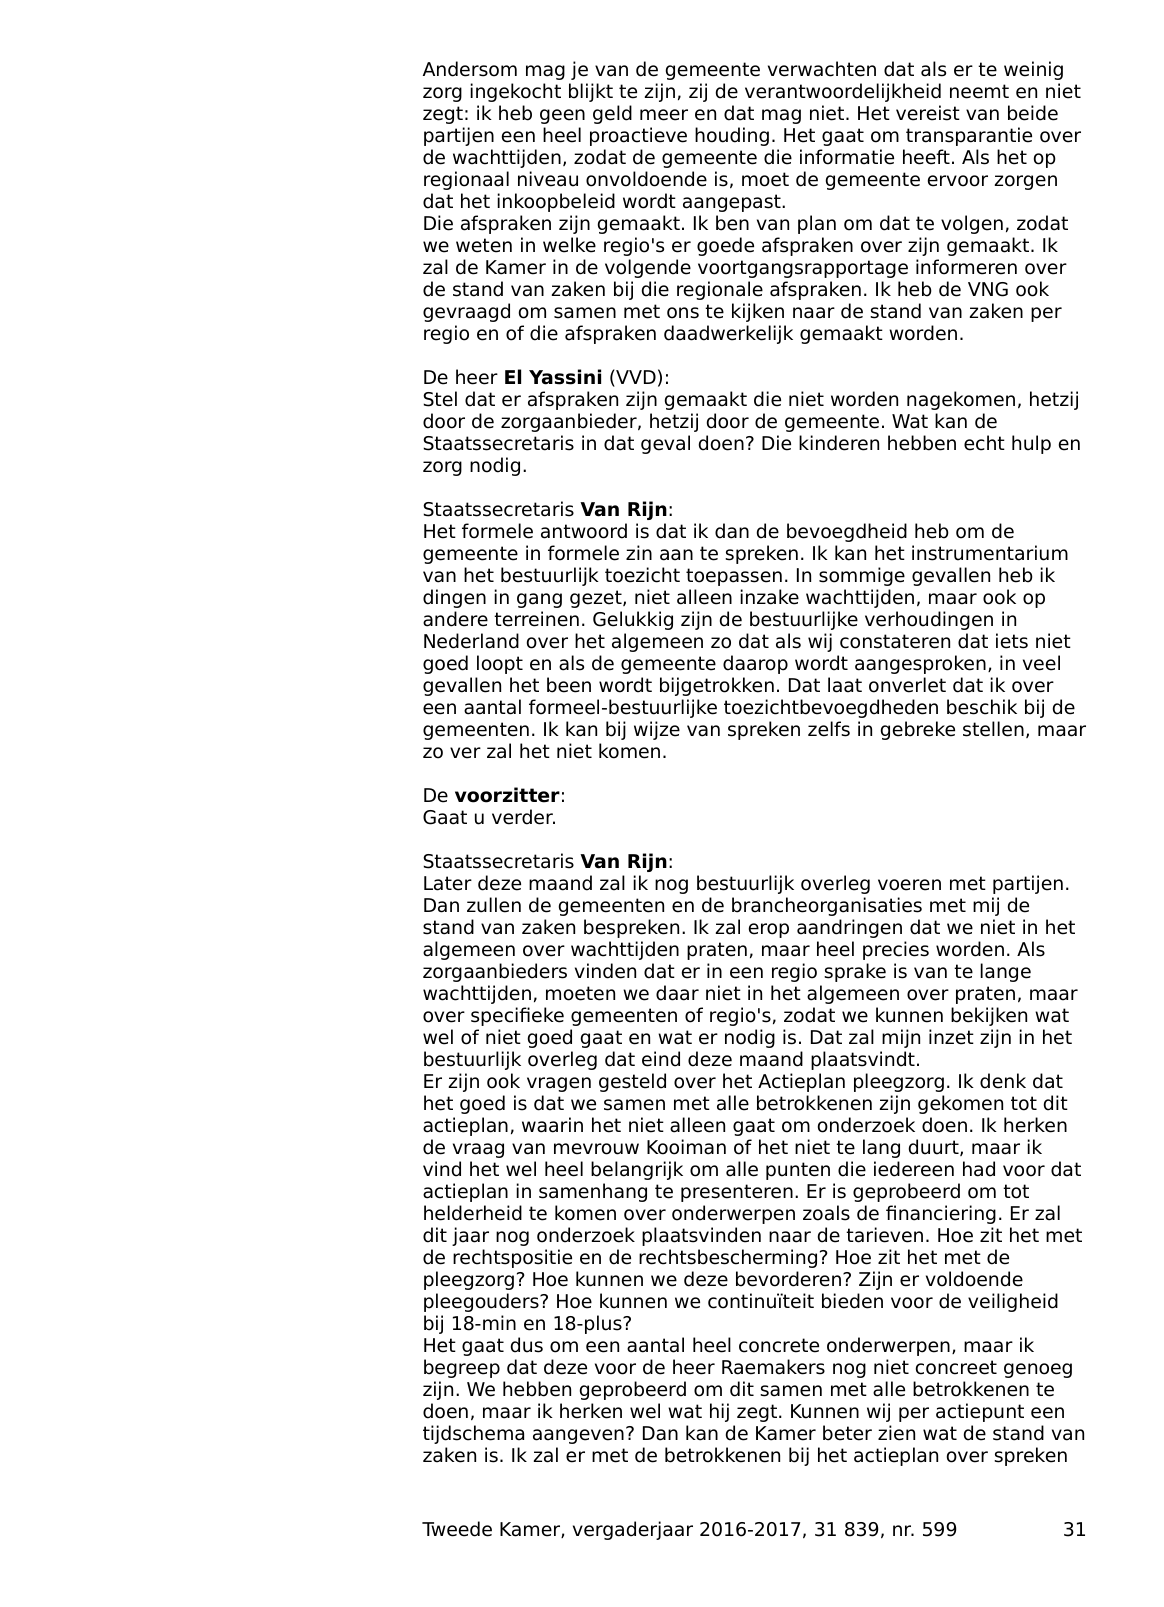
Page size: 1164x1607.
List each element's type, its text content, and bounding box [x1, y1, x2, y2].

text De heer El Yassini (VVD): [422, 367, 1087, 389]
text Andersom mag je van de gemeente verwachten dat als er te weinig zorg ingekocht blijkt te zijn, zij de verantwoordelijkheid neemt en niet zegt: ik heb geen geld meer en dat mag niet. Het vereist van beide partijen een heel proactieve houding. Het gaat om transparantie over de wachttijden, zodat de gemeente die informatie heeft. Als het op regionaal niveau onvoldoende is, moet de gemeente ervoor zorgen dat het inkoopbeleid wordt aangepast. [422, 59, 1087, 213]
text Het gaat dus om een aantal heel concrete onderwerpen, maar ik begreep dat deze voor de heer Raemakers nog niet concreet genoeg zijn. We hebben geprobeerd om dit samen met alle betrokkenen te doen, maar ik herken wel wat hij zegt. Kunnen wij per actiepunt een tijdschema aangeven? Dan kan de Kamer beter zien wat de stand van zaken is. Ik zal er met de betrokkenen bij het actieplan over spreken [422, 1335, 1087, 1467]
text De voorzitter: [422, 785, 1087, 807]
text Het formele antwoord is dat ik dan de bevoegdheid heb om de gemeente in formele zin aan te spreken. Ik kan het instrumentarium van het bestuurlijk toezicht toepassen. In sommige gevallen heb ik dingen in gang gezet, niet alleen inzake wachttijden, maar ook op andere terreinen. Gelukkig zijn de bestuurlijke verhoudingen in Nederland over het algemeen zo dat als wij constateren dat iets niet goed loopt en als de gemeente daarop wordt aangesproken, in veel gevallen het been wordt bijgetrokken. Dat laat onverlet dat ik over een aantal formeel-bestuurlijke toezichtbevoegdheden beschik bij de gemeenten. Ik kan bij wijze van spreken zelfs in gebreke stellen, maar zo ver zal het niet komen. [422, 521, 1087, 763]
text Staatssecretaris Van Rijn: [422, 499, 1087, 521]
text Die afspraken zijn gemaakt. Ik ben van plan om dat te volgen, zodat we weten in welke regio's er goede afspraken over zijn gemaakt. Ik zal de Kamer in de volgende voortgangsrapportage informeren over de stand van zaken bij die regionale afspraken. Ik heb de VNG ook gevraagd om samen met ons te kijken naar de stand van zaken per regio en of die afspraken daadwerkelijk gemaakt worden. [422, 213, 1087, 345]
text Er zijn ook vragen gesteld over het Actieplan pleegzorg. Ik denk dat het goed is dat we samen met alle betrokkenen zijn gekomen tot dit actieplan, waarin het niet alleen gaat om onderzoek doen. Ik herken de vraag van mevrouw Kooiman of het niet te lang duurt, maar ik vind het wel heel belangrijk om alle punten die iedereen had voor dat actieplan in samenhang te presenteren. Er is geprobeerd om tot helderheid te komen over onderwerpen zoals de financiering. Er zal dit jaar nog onderzoek plaatsvinden naar de tarieven. Hoe zit het met de rechtspositie en de rechtsbescherming? Hoe zit het met de pleegzorg? Hoe kunnen we deze bevorderen? Zijn er voldoende pleegouders? Hoe kunnen we continuïteit bieden voor de veiligheid bij 18-min en 18-plus? [422, 1071, 1087, 1335]
text Gaat u verder. [422, 807, 1087, 829]
text Stel dat er afspraken zijn gemaakt die niet worden nagekomen, hetzij door de zorgaanbieder, hetzij door de gemeente. Wat kan de Staatssecretaris in dat geval doen? Die kinderen hebben echt hulp en zorg nodig. [422, 389, 1087, 477]
text Later deze maand zal ik nog bestuurlijk overleg voeren met partijen. Dan zullen de gemeenten en de brancheorganisaties met mij de stand van zaken bespreken. Ik zal erop aandringen dat we niet in het algemeen over wachttijden praten, maar heel precies worden. Als zorgaanbieders vinden dat er in een regio sprake is van te lange wachttijden, moeten we daar niet in het algemeen over praten, maar over specifieke gemeenten of regio's, zodat we kunnen bekijken wat wel of niet goed gaat en wat er nodig is. Dat zal mijn inzet zijn in het bestuurlijk overleg dat eind deze maand plaatsvindt. [422, 873, 1087, 1071]
text Staatssecretaris Van Rijn: [422, 851, 1087, 873]
